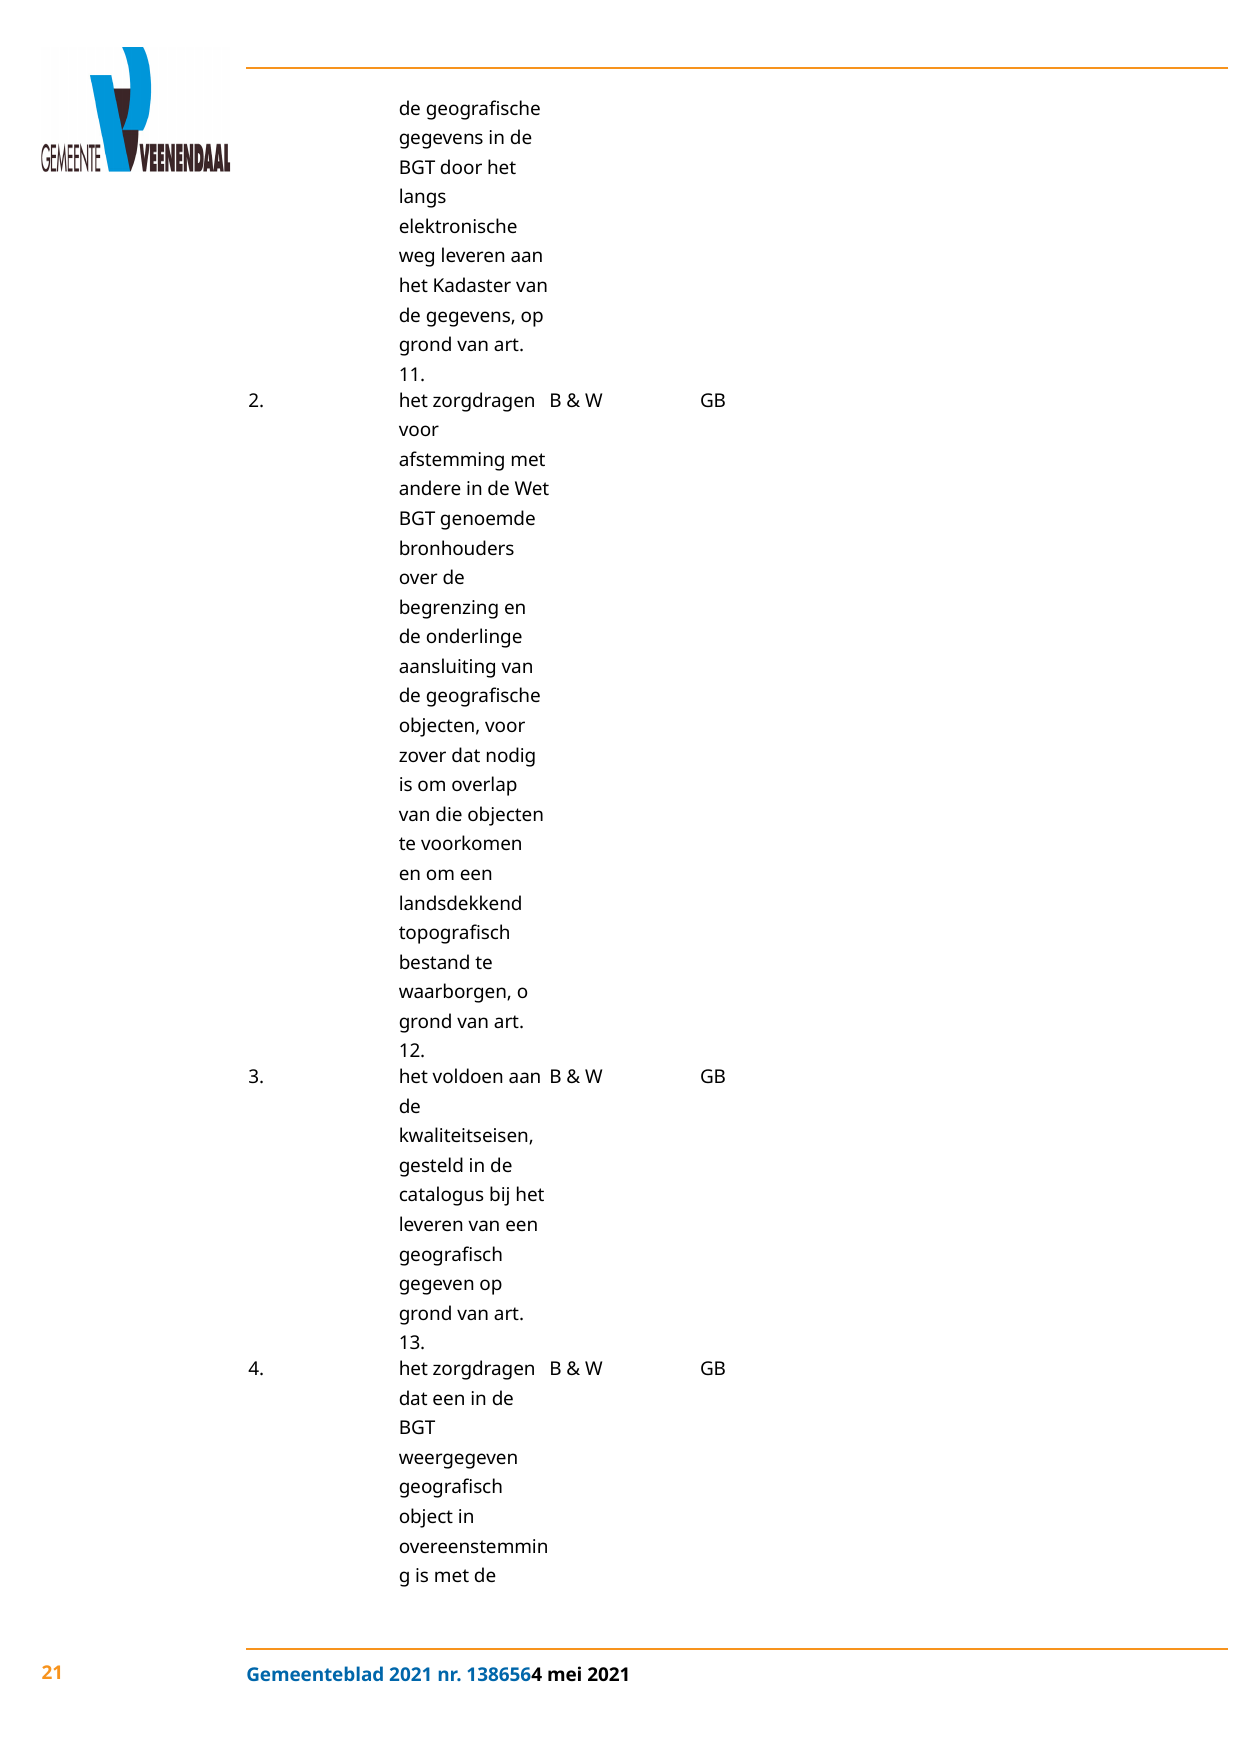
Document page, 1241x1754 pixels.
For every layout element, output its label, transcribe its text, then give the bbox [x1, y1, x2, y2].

table_cell B & W [549, 387, 700, 1063]
table_cell [850, 387, 1001, 1063]
picture [123, 47, 231, 172]
table_cell [248, 1355, 398, 1588]
table_cell [1001, 1355, 1152, 1588]
table_cell [248, 95, 398, 387]
table_cell [1001, 1063, 1152, 1355]
table_cell het zorgdragen voor afstemming met andere in de Wet BGT genoemde bronhouders over de begrenzing en de onderlinge aansluiting van de geografische objecten, voor zover dat nodig is om overlap van die objecten te voorkomen en om een landsdekkend topografisch bestand te waarborgen, o grond van art. 12. [399, 387, 549, 1063]
table_cell GB [700, 387, 850, 1063]
table_cell GB [700, 1063, 850, 1355]
table_cell [1001, 95, 1152, 387]
table_cell [248, 387, 398, 1063]
table_cell B & W [549, 1063, 700, 1355]
table_cell de geografische gegevens in de BGT door het langs elektronische weg leveren aan het Kadaster van de gegevens, op grond van art. 11. [399, 95, 549, 387]
table_cell [700, 95, 850, 387]
table_cell GB [700, 1355, 850, 1588]
table_cell B & W [549, 1355, 700, 1588]
table_cell [549, 95, 700, 387]
table_cell het zorgdragen dat een in de BGT weergegeven geografisch object in overeenstemming is met de [399, 1355, 549, 1588]
picture [41, 47, 130, 172]
table_cell [850, 1355, 1001, 1588]
table_cell het voldoen aan de kwaliteitseisen, gesteld in de catalogus bij het leveren van een geografisch gegeven op grond van art. 13. [399, 1063, 549, 1355]
table_cell [248, 1063, 398, 1355]
table_cell [850, 1063, 1001, 1355]
table_cell [1001, 387, 1152, 1063]
table_cell [850, 95, 1001, 387]
